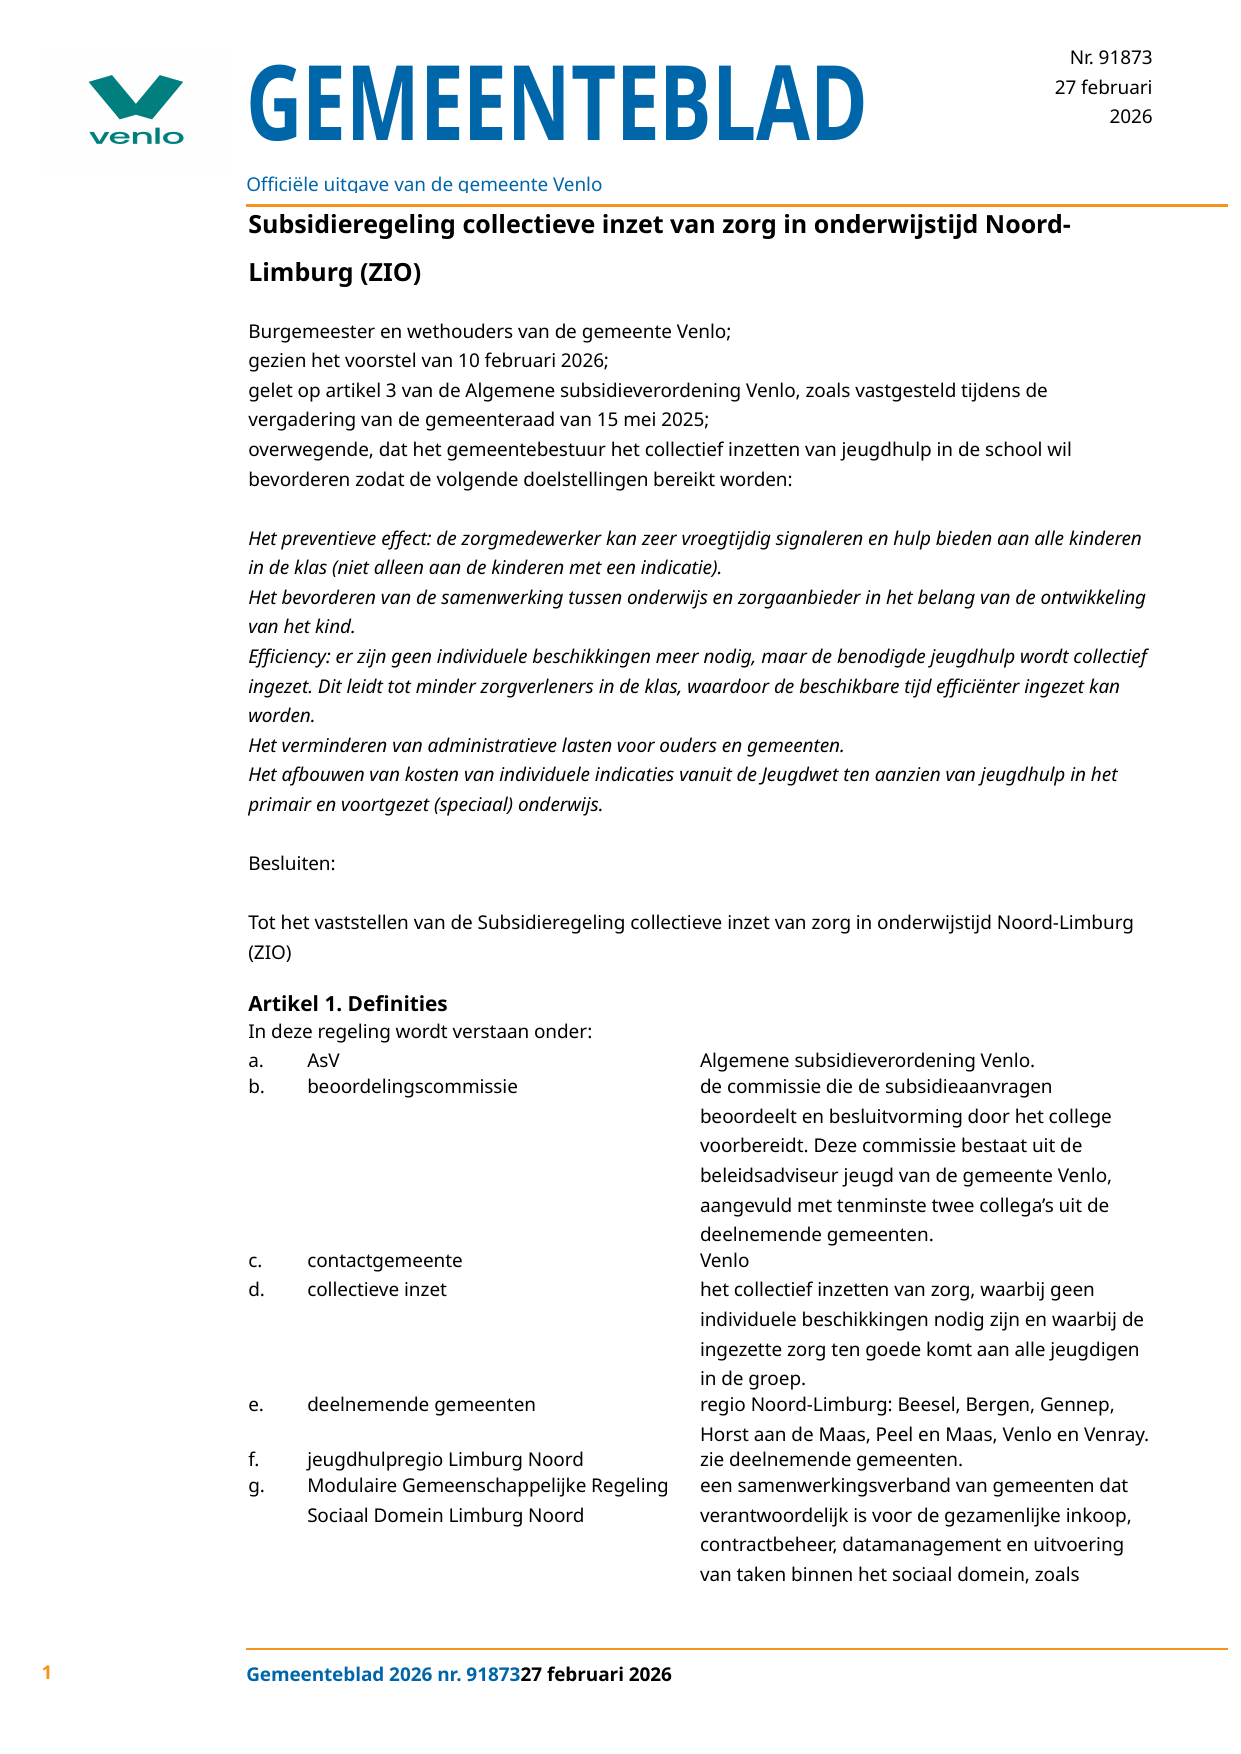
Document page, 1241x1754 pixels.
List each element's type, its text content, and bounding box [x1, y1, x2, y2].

text Efficiency: er zijn geen individuele beschikkingen meer nodig, maar de benodigde jeugdhulp wordt collectief ingezet. Dit leidt tot minder zorgverleners in de klas, waardoor de beschikbare tijd efficiënter ingezet kan worden. [248, 643, 1152, 728]
table_cell een samenwerkingsverband van gemeenten dat verantwoordelijk is voor de gezamenlijke inkoop, contractbeheer, datamanagement en uitvoering van taken binnen het sociaal domein, zoals [700, 1472, 1152, 1587]
text In deze regeling wordt verstaan onder: [248, 1018, 1152, 1044]
text Het afbouwen van kosten van individuele indicaties vanuit de Jeugdwet ten aanzien van jeugdhulp in het primair en voortgezet (speciaal) onderwijs. [248, 762, 1152, 817]
table_cell jeugdhulpregio Limburg Noord [248, 1446, 700, 1472]
table_cell zie deelnemende gemeenten. [700, 1446, 1152, 1472]
text Subsidieregeling collectieve inzet van zorg in onderwijstijd Noord-Limburg (ZIO) [248, 207, 1152, 288]
text Burgemeester en wethouders van de gemeente Venlo; [248, 318, 1152, 344]
table_cell de commissie die de subsidieaanvragen beoordeelt en besluitvorming door het college voorbereidt. Deze commissie bestaat uit de beleidsadviseur jeugd van de gemeente Venlo, aangevuld met tenminste twee collega’s uit de deelnemende gemeenten. [700, 1074, 1152, 1247]
table_cell deelnemende gemeenten [248, 1391, 700, 1446]
table_header AsV [248, 1048, 700, 1073]
text Het verminderen van administratieve lasten voor ouders en gemeenten. [248, 732, 1152, 758]
text gelet op artikel 3 van de Algemene subsidieverordening Venlo, zoals vastgesteld tijdens de vergadering van de gemeenteraad van 15 mei 2025; [248, 377, 1152, 432]
text Het bevorderen van de samenwerking tussen onderwijs en zorgaanbieder in het belang van de ontwikkeling van het kind. [248, 584, 1152, 639]
table_cell regio Noord-Limburg: Beesel, Bergen, Gennep, Horst aan de Maas, Peel en Maas, Venlo en Venray. [700, 1391, 1152, 1446]
text Tot het vaststellen van de Subsidieregeling collectieve inzet van zorg in onderwijstijd Noord-Limburg (ZIO) [248, 909, 1152, 965]
text Artikel 1. Definities [248, 989, 1152, 1018]
text gezien het voorstel van 10 februari 2026; [248, 347, 1152, 373]
table_cell beoordelingscommissie [248, 1074, 700, 1247]
table_header Algemene subsidieverordening Venlo. [700, 1048, 1152, 1073]
text Het preventieve effect: de zorgmedewerker kan zeer vroegtijdig signaleren en hulp bieden aan alle kinderen in de klas (niet alleen aan de kinderen met een indicatie). [248, 525, 1152, 580]
picture [41, 47, 231, 172]
text Besluiten: [248, 850, 1152, 876]
table_cell Venlo het collectief inzetten van zorg, waarbij geen individuele beschikkingen nodig zijn en waarbij de ingezette zorg ten goede komt aan alle jeugdigen in de groep. [700, 1247, 1152, 1391]
table_cell contactgemeente collectieve inzet [248, 1247, 700, 1391]
table_cell Modulaire Gemeenschappelijke Regeling Sociaal Domein Limburg Noord [248, 1472, 700, 1587]
text overwegende, dat het gemeentebestuur het collectief inzetten van jeugdhulp in de school wil bevorderen zodat de volgende doelstellingen bereikt worden: [248, 436, 1152, 492]
